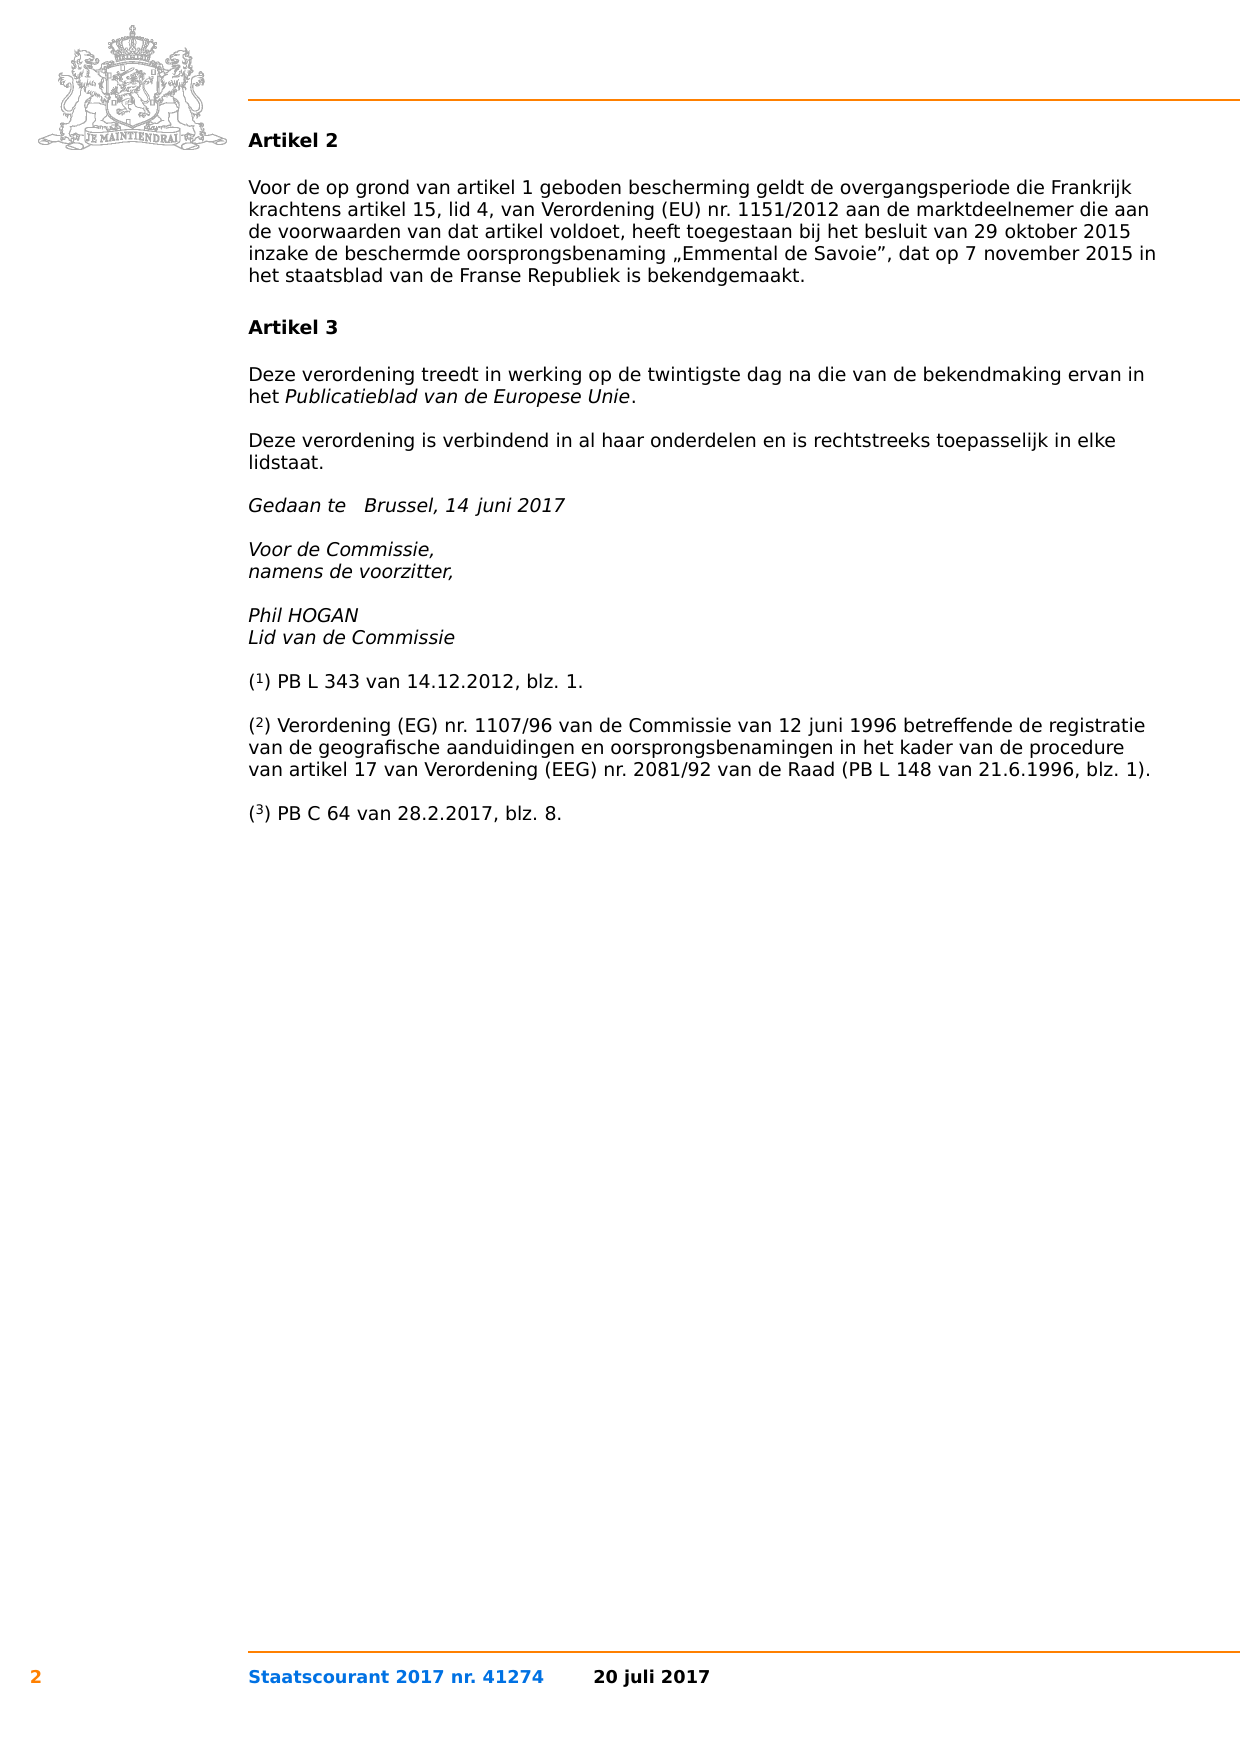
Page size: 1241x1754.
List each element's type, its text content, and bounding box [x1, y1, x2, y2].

subtitle Artikel 2 [248, 130, 1163, 152]
text Voor de op grond van artikel 1 geboden bescherming geldt de overgangsperiode die Frankrijk krachtens artikel 15, lid 4, van Verordening (EU) nr. 1151/2012 aan de marktdeelnemer die aan de voorwaarden van dat artikel voldoet, heeft toegestaan bij het besluit van 29 oktober 2015 inzake de beschermde oorsprongsbenaming „Emmental de Savoie”, dat op 7 november 2015 in het staatsblad van de Franse Republiek is bekendgemaakt. [248, 177, 1163, 287]
text Deze verordening is verbindend in al haar onderdelen en is rechtstreeks toepasselijk in elke lidstaat. [248, 429, 1163, 473]
text Deze verordening treedt in werking op de twintigste dag na die van de bekendmaking ervan in het Publicatieblad van de Europese Unie. [248, 364, 1163, 408]
text Voor de Commissie, namens de voorzitter, Phil HOGAN Lid van de Commissie [248, 539, 1163, 649]
picture [38, 25, 227, 150]
text Gedaan te Brussel, 14 juni 2017 [248, 495, 1163, 517]
subtitle Artikel 3 [248, 317, 1163, 339]
text (2) Verordening (EG) nr. 1107/96 van de Commissie van 12 juni 1996 betreffende de registratie van de geografische aanduidingen en oorsprongsbenamingen in het kader van de procedure van artikel 17 van Verordening (EEG) nr. 2081/92 van de Raad (PB L 148 van 21.6.1996, blz. 1). [248, 715, 1163, 781]
text (1) PB L 343 van 14.12.2012, blz. 1. [248, 671, 1163, 693]
text (3) PB C 64 van 28.2.2017, blz. 8. [248, 803, 1163, 825]
